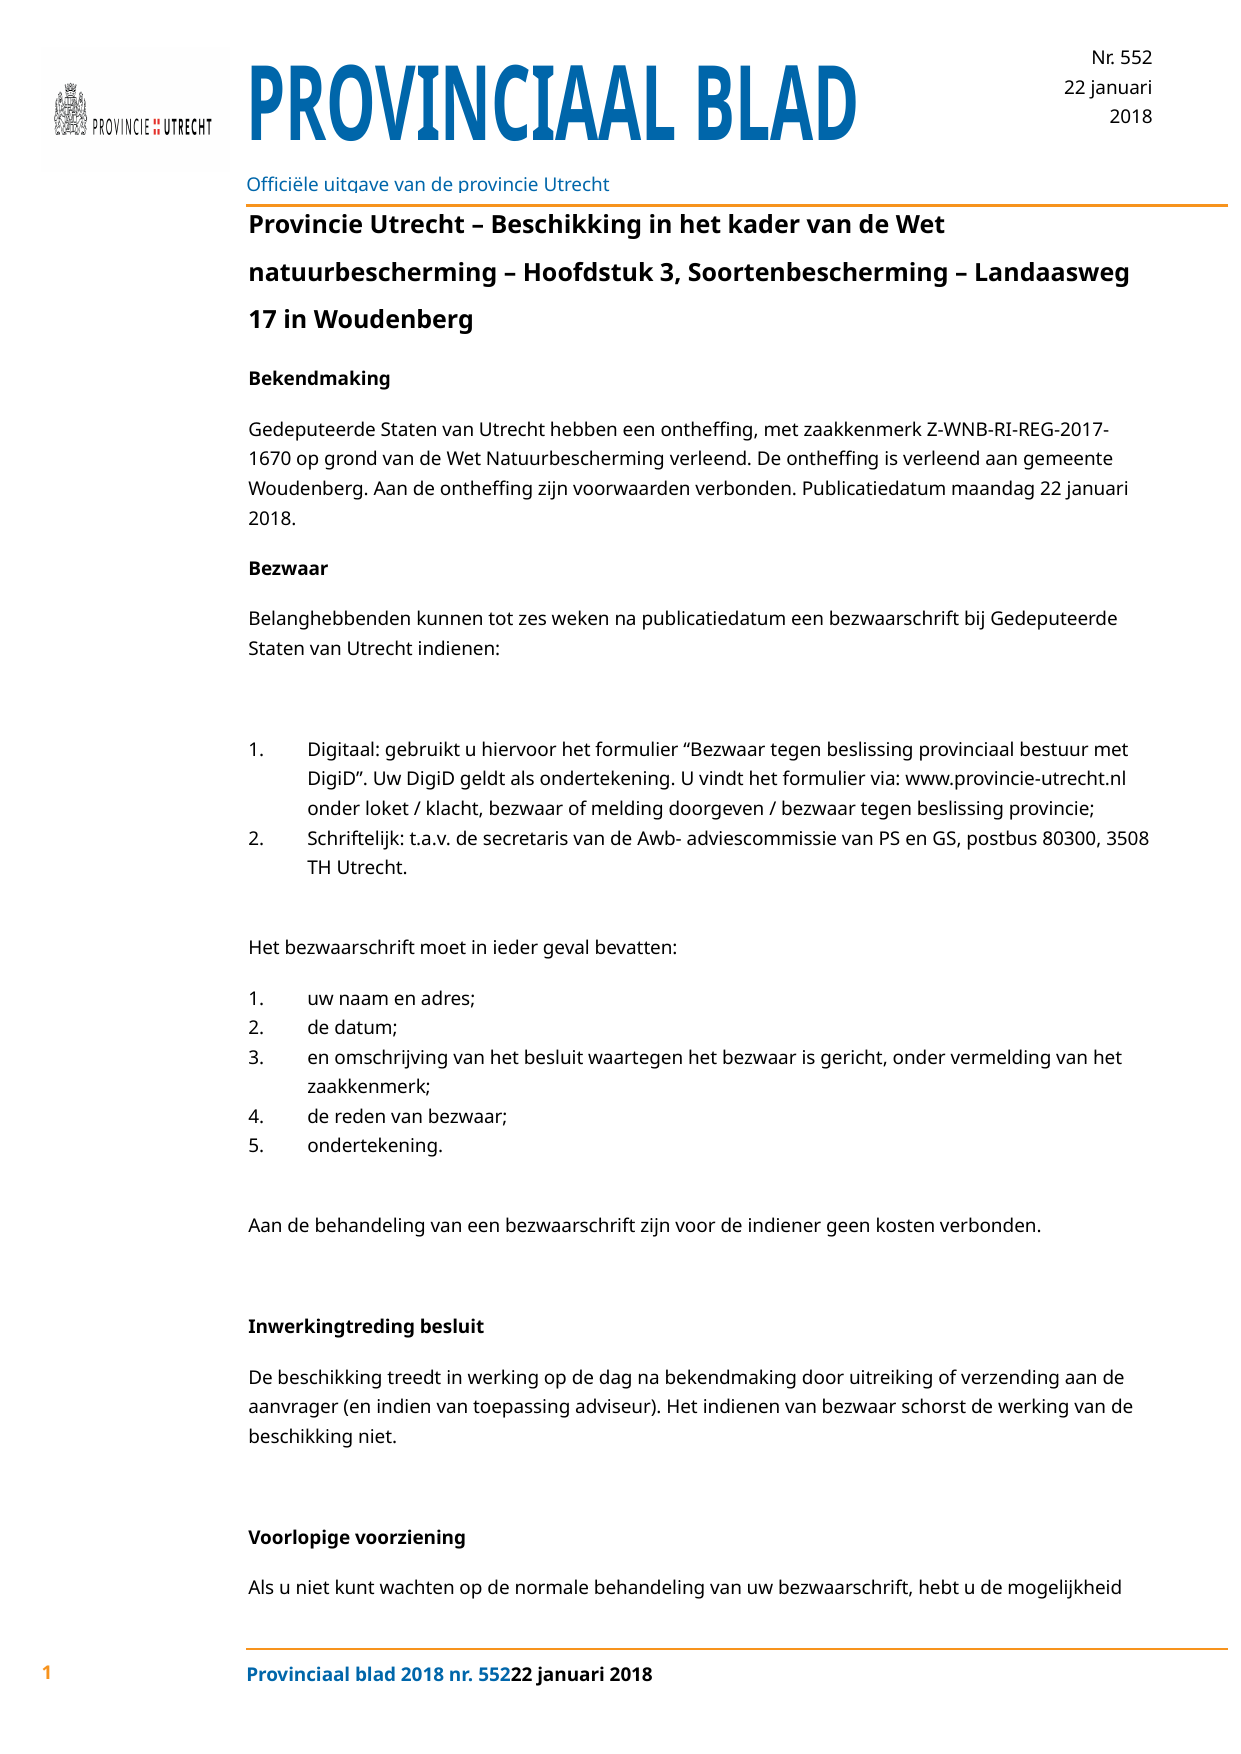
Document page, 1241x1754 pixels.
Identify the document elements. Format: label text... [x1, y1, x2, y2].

list de reden van bezwaar; [248, 1103, 1152, 1129]
text Voorlopige voorziening [248, 1524, 1152, 1549]
text De beschikking treedt in werking op de dag na bekendmaking door uitreiking of verzending aan de aanvrager (en indien van toepassing adviseur). Het indienen van bezwaar schorst de werking van de beschikking niet. [248, 1364, 1152, 1449]
text Het bezwaarschrift moet in ieder geval bevatten: [248, 934, 1152, 960]
text Provincie Utrecht – Beschikking in het kader van de Wet natuurbescherming – Hoofdstuk 3, Soortenbescherming – Landaasweg 17 in Woudenberg [248, 207, 1152, 336]
list ondertekening. [248, 1133, 1152, 1158]
text Als u niet kunt wachten op de normale behandeling van uw bezwaarschrift, hebt u de mogelijkheid [248, 1574, 1152, 1600]
text Belanghebbenden kunnen tot zes weken na publicatiedatum een bezwaarschrift bij Gedeputeerde Staten van Utrecht indienen: [248, 606, 1152, 661]
list en omschrijving van het besluit waartegen het bezwaar is gericht, onder vermelding van het zaakkenmerk; [248, 1044, 1152, 1099]
text Inwerkingtreding besluit [248, 1313, 1152, 1339]
text Gedeputeerde Staten van Utrecht hebben een ontheffing, met zaakkenmerk Z-WNB-RI-REG-2017-1670 op grond van de Wet Natuurbescherming verleend. De ontheffing is verleend aan gemeente Woudenberg. Aan de ontheffing zijn voorwaarden verbonden. Publicatiedatum maandag 22 januari 2018. [248, 416, 1152, 530]
text Aan de behandeling van een bezwaarschrift zijn voor de indiener geen kosten verbonden. [248, 1213, 1152, 1238]
list de datum; [248, 1014, 1152, 1040]
text Bezwaar [248, 555, 1152, 581]
list Schriftelijk: t.a.v. de secretaris van de Awb- adviescommissie van PS en GS, postbus 80300, 3508 TH Utrecht. [248, 825, 1152, 880]
list Digitaal: gebruikt u hiervoor het formulier “Bezwaar tegen beslissing provinciaal bestuur met DigiD”. Uw DigiD geldt als ondertekening. U vindt het formulier via: www.provincie-utrecht.nl onder loket / klacht, bezwaar of melding doorgeven / bezwaar tegen beslissing provincie; [248, 736, 1152, 821]
picture [41, 47, 231, 172]
list uw naam en adres; [248, 985, 1152, 1010]
text Bekendmaking [248, 366, 1152, 391]
